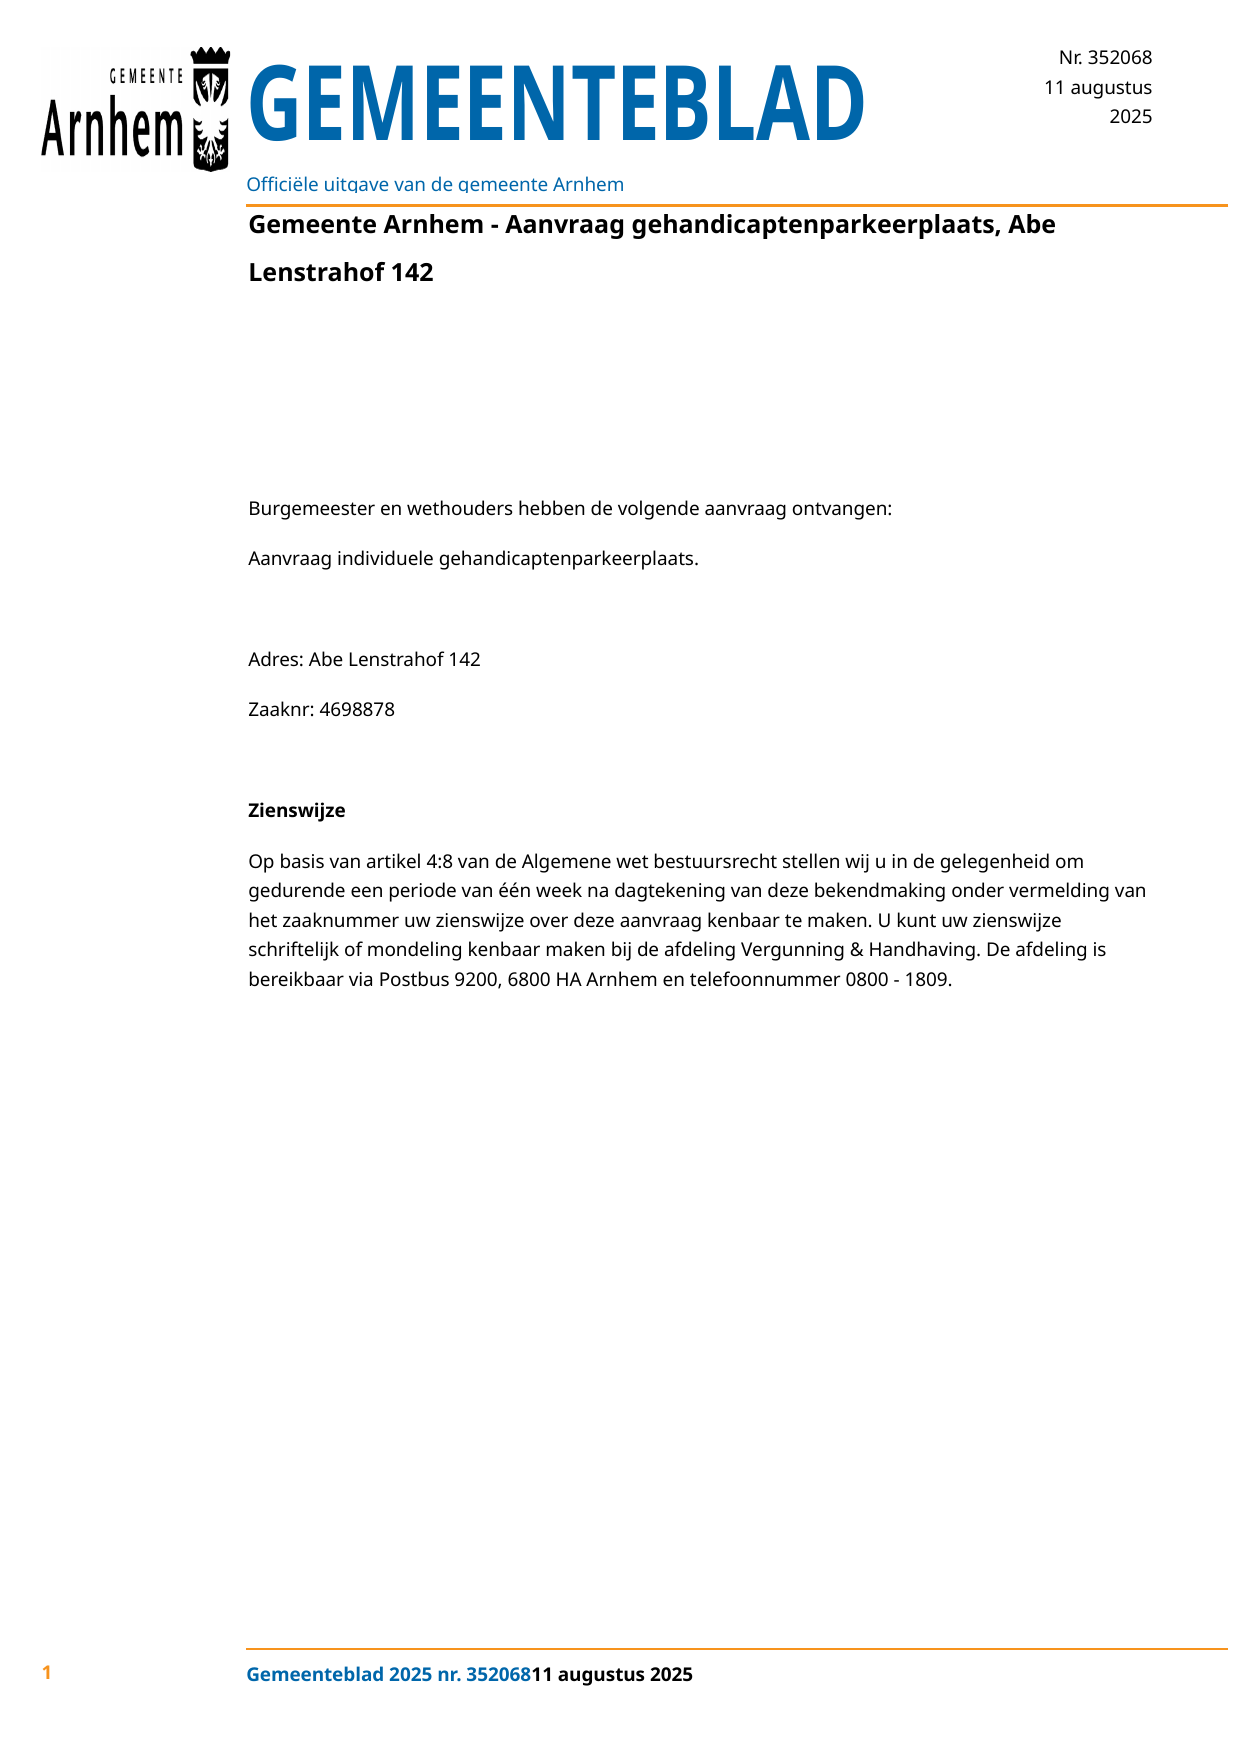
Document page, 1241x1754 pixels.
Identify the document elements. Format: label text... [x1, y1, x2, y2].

picture [41, 47, 231, 172]
text Adres: Abe Lenstrahof 142 [248, 646, 1152, 672]
text Gemeente Arnhem - Aanvraag gehandicaptenparkeerplaats, Abe Lenstrahof 142 [248, 207, 1152, 288]
text Zienswijze [248, 797, 1152, 823]
text Zaaknr: 4698878 [248, 697, 1152, 722]
text Op basis van artikel 4:8 van de Algemene wet bestuursrecht stellen wij u in de gelegenheid om gedurende een periode van één week na dagtekening van deze bekendmaking onder vermelding van het zaaknummer uw zienswijze over deze aanvraag kenbaar te maken. U kunt uw zienswijze schriftelijk of mondeling kenbaar maken bij de afdeling Vergunning & Handhaving. De afdeling is bereikbaar via Postbus 9200, 6800 HA Arnhem en telefoonnummer 0800 - 1809. [248, 848, 1152, 992]
text Aanvraag individuele gehandicaptenparkeerplaats. [248, 545, 1152, 571]
text Burgemeester en wethouders hebben de volgende aanvraag ontvangen: [248, 495, 1152, 521]
